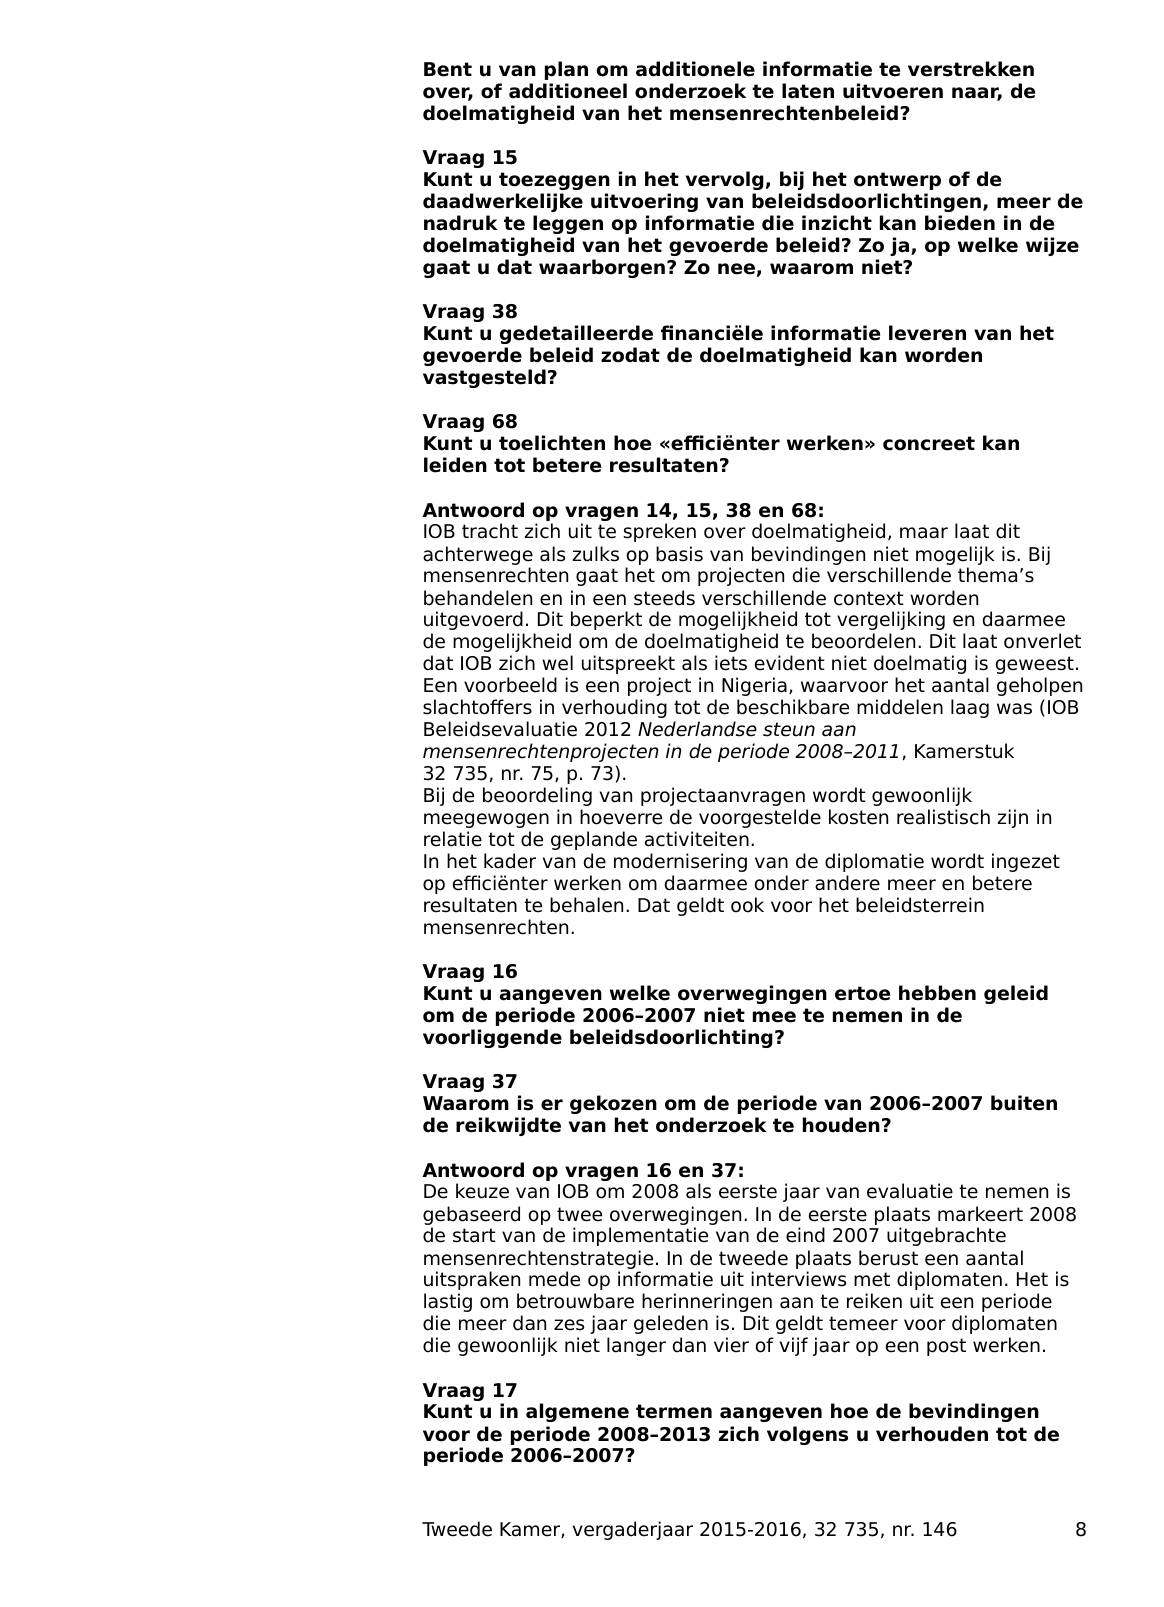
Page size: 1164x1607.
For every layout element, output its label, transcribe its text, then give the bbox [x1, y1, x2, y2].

text Waarom is er gekozen om de periode van 2006–2007 buiten de reikwijdte van het onderzoek te houden? [422, 1093, 1087, 1137]
text Vraag 38 [422, 301, 1087, 323]
text Kunt u toezeggen in het vervolg, bij het ontwerp of de daadwerkelijke uitvoering van beleidsdoorlichtingen, meer de nadruk te leggen op informatie die inzicht kan bieden in de doelmatigheid van het gevoerde beleid? Zo ja, op welke wijze gaat u dat waarborgen? Zo nee, waarom niet? [422, 169, 1087, 279]
text Kunt u aangeven welke overwegingen ertoe hebben geleid om de periode 2006–2007 niet mee te nemen in de voorliggende beleidsdoorlichting? [422, 983, 1087, 1049]
text In het kader van de modernisering van de diplomatie wordt ingezet op efficiënter werken om daarmee onder andere meer en betere resultaten te behalen. Dat geldt ook voor het beleidsterrein mensenrechten. [422, 851, 1087, 939]
text Antwoord op vragen 14, 15, 38 en 68: [422, 499, 1087, 521]
text Bij de beoordeling van projectaanvragen wordt gewoonlijk meegewogen in hoeverre de voorgestelde kosten realistisch zijn in relatie tot de geplande activiteiten. [422, 785, 1087, 851]
text Kunt u in algemene termen aangeven hoe de bevindingen voor de periode 2008–2013 zich volgens u verhouden tot de periode 2006–2007? [422, 1401, 1087, 1467]
text Vraag 16 [422, 961, 1087, 983]
text Kunt u gedetailleerde financiële informatie leveren van het gevoerde beleid zodat de doelmatigheid kan worden vastgesteld? [422, 323, 1087, 389]
text IOB tracht zich uit te spreken over doelmatigheid, maar laat dit achterwege als zulks op basis van bevindingen niet mogelijk is. Bij mensenrechten gaat het om projecten die verschillende thema’s behandelen en in een steeds verschillende context worden uitgevoerd. Dit beperkt de mogelijkheid tot vergelijking en daarmee de mogelijkheid om de doelmatigheid te beoordelen. Dit laat onverlet dat IOB zich wel uitspreekt als iets evident niet doelmatig is geweest. Een voorbeeld is een project in Nigeria, waarvoor het aantal geholpen slachtoffers in verhouding tot de beschikbare middelen laag was (IOB Beleidsevaluatie 2012 Nederlandse steun aan mensenrechtenprojecten in de periode 2008–2011, Kamerstuk 32 735, nr. 75, p. 73). [422, 521, 1087, 785]
text Vraag 17 [422, 1379, 1087, 1401]
text Kunt u toelichten hoe «efficiënter werken» concreet kan leiden tot betere resultaten? [422, 433, 1087, 477]
text Vraag 37 [422, 1071, 1087, 1093]
text Bent u van plan om additionele informatie te verstrekken over, of additioneel onderzoek te laten uitvoeren naar, de doelmatigheid van het mensenrechtenbeleid? [422, 59, 1087, 125]
text Antwoord op vragen 16 en 37: [422, 1159, 1087, 1181]
text De keuze van IOB om 2008 als eerste jaar van evaluatie te nemen is gebaseerd op twee overwegingen. In de eerste plaats markeert 2008 de start van de implementatie van de eind 2007 uitgebrachte mensenrechtenstrategie. In de tweede plaats berust een aantal uitspraken mede op informatie uit interviews met diplomaten. Het is lastig om betrouwbare herinneringen aan te reiken uit een periode die meer dan zes jaar geleden is. Dit geldt temeer voor diplomaten die gewoonlijk niet langer dan vier of vijf jaar op een post werken. [422, 1181, 1087, 1357]
text Vraag 15 [422, 147, 1087, 169]
text Vraag 68 [422, 411, 1087, 433]
